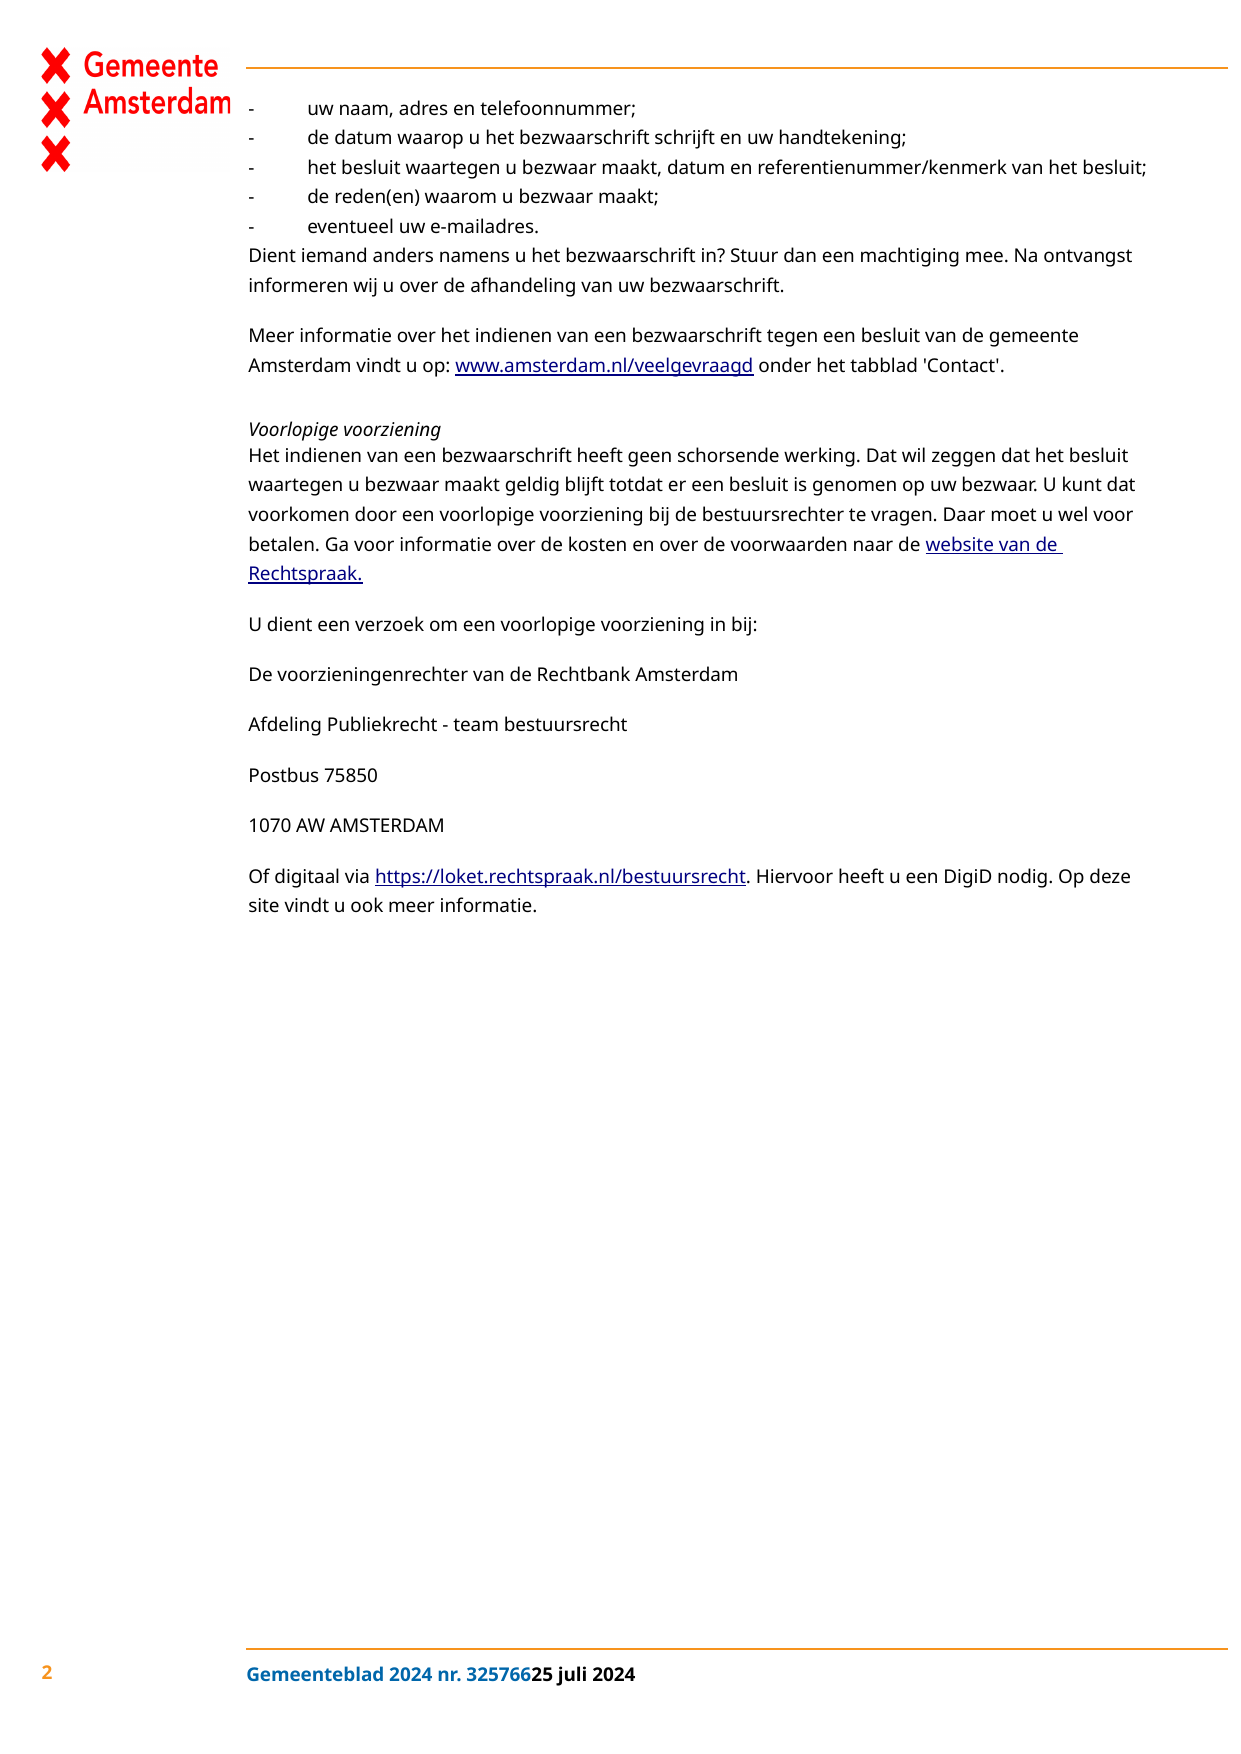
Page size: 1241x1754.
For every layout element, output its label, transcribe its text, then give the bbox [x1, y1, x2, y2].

text U dient een verzoek om een voorlopige voorziening in bij: [248, 611, 1152, 636]
text Of digitaal via https://loket.rechtspraak.nl/bestuursrecht. Hiervoor heeft u een DigiD nodig. Op deze site vindt u ook meer informatie. [248, 863, 1152, 918]
picture [41, 47, 231, 172]
list het besluit waartegen u bezwaar maakt, datum en referentienummer/kenmerk van het besluit; [248, 154, 1152, 180]
text Meer informatie over het indienen van een bezwaarschrift tegen een besluit van de gemeente Amsterdam vindt u op: www.amsterdam.nl/veelgevraagd onder het tabblad 'Contact'. [248, 323, 1152, 378]
list de reden(en) waarom u bezwaar maakt; [248, 183, 1152, 209]
list eventueel uw e-mailadres. [248, 213, 1152, 239]
text 1070 AW AMSTERDAM [248, 812, 1152, 838]
text Postbus 75850 [248, 762, 1152, 788]
text Het indienen van een bezwaarschrift heeft geen schorsende werking. Dat wil zeggen dat het besluit waartegen u bezwaar maakt geldig blijft totdat er een besluit is genomen op uw bezwaar. U kunt dat voorkomen door een voorlopige voorziening bij de bestuursrechter te vragen. Daar moet u wel voor betalen. Ga voor informatie over de kosten en over de voorwaarden naar de website van de Rechtspraak. [248, 442, 1152, 586]
text Dient iemand anders namens u het bezwaarschrift in? Stuur dan een machtiging mee. Na ontvangst informeren wij u over de afhandeling van uw bezwaarschrift. [248, 243, 1152, 298]
text Voorlopige voorziening [248, 416, 1152, 442]
list uw naam, adres en telefoonnummer; [248, 95, 1152, 121]
text Afdeling Publiekrecht - team bestuursrecht [248, 712, 1152, 737]
text De voorzieningenrechter van de Rechtbank Amsterdam [248, 661, 1152, 687]
list de datum waarop u het bezwaarschrift schrijft en uw handtekening; [248, 124, 1152, 150]
